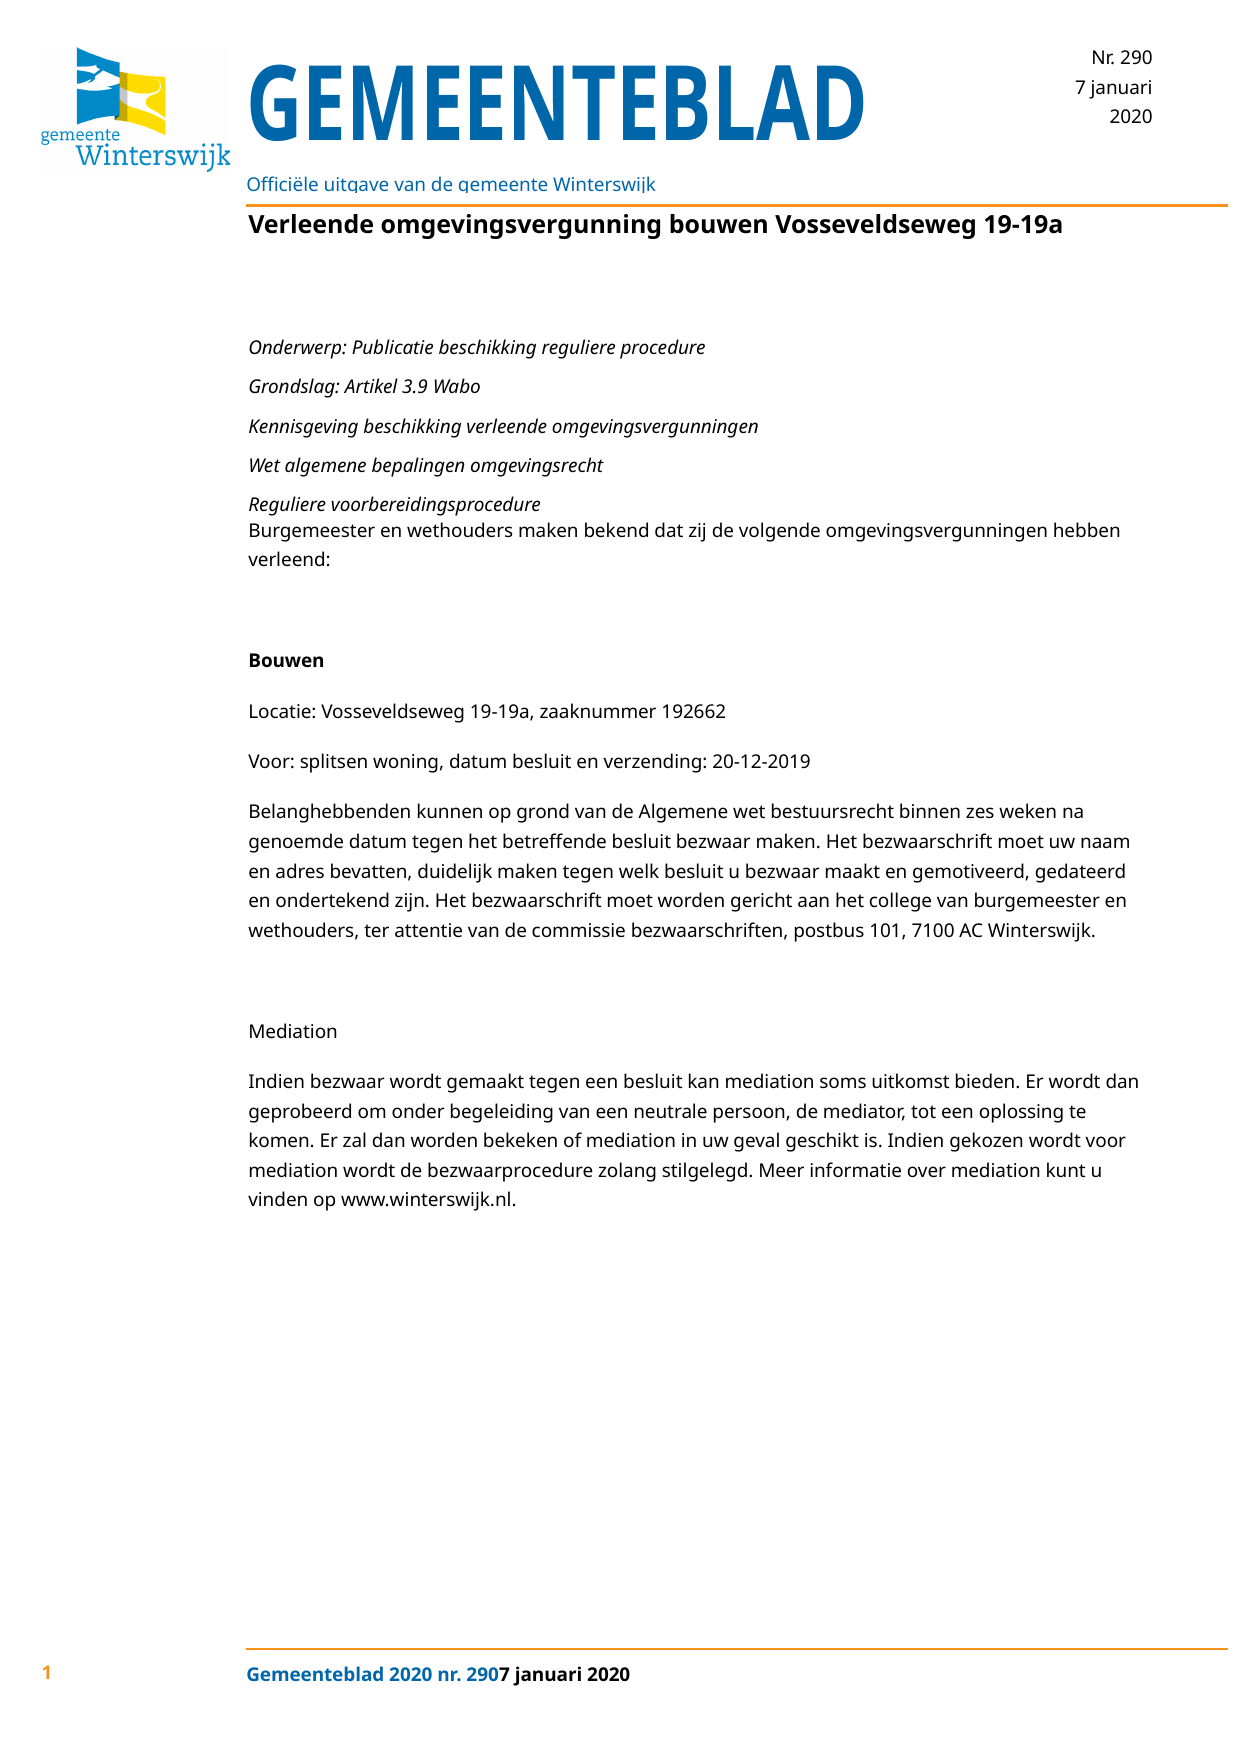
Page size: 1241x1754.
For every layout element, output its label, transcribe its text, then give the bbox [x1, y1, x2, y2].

text Reguliere voorbereidingsprocedure [248, 491, 1152, 517]
picture [225, 153, 231, 162]
text Mediation [248, 1018, 1152, 1044]
text Belanghebbenden kunnen op grond van de Algemene wet bestuursrecht binnen zes weken na genoemde datum tegen het betreffende besluit bezwaar maken. Het bezwaarschrift moet uw naam en adres bevatten, duidelijk maken tegen welk besluit u bezwaar maakt en gemotiveerd, gedateerd en ondertekend zijn. Het bezwaarschrift moet worden gericht aan het college van burgemeester en wethouders, ter attentie van de commissie bezwaarschriften, postbus 101, 7100 AC Winterswijk. [248, 799, 1152, 943]
text Indien bezwaar wordt gemaakt tegen een besluit kan mediation soms uitkomst bieden. Er wordt dan geprobeerd om onder begeleiding van een neutrale persoon, de mediator, tot een oplossing te komen. Er zal dan worden bekeken of mediation in uw geval geschikt is. Indien gekozen wordt voor mediation wordt de bezwaarprocedure zolang stilgelegd. Meer informatie over mediation kunt u vinden op www.winterswijk.nl. [248, 1068, 1152, 1212]
picture [41, 47, 231, 172]
text Verleende omgevingsvergunning bouwen Vosseveldseweg 19-19a [248, 207, 1152, 241]
text Voor: splitsen woning, datum besluit en verzending: 20-12-2019 [248, 748, 1152, 774]
text Grondslag: Artikel 3.9 Wabo [248, 373, 1152, 399]
text Burgemeester en wethouders maken bekend dat zij de volgende omgevingsvergunningen hebben verleend: [248, 517, 1152, 572]
text Kennisgeving beschikking verleende omgevingsvergunningen [248, 413, 1152, 438]
text Wet algemene bepalingen omgevingsrecht [248, 452, 1152, 478]
text Locatie: Vosseveldseweg 19-19a, zaaknummer 192662 [248, 698, 1152, 724]
text Bouwen [248, 647, 1152, 673]
text Onderwerp: Publicatie beschikking reguliere procedure [248, 334, 1152, 360]
